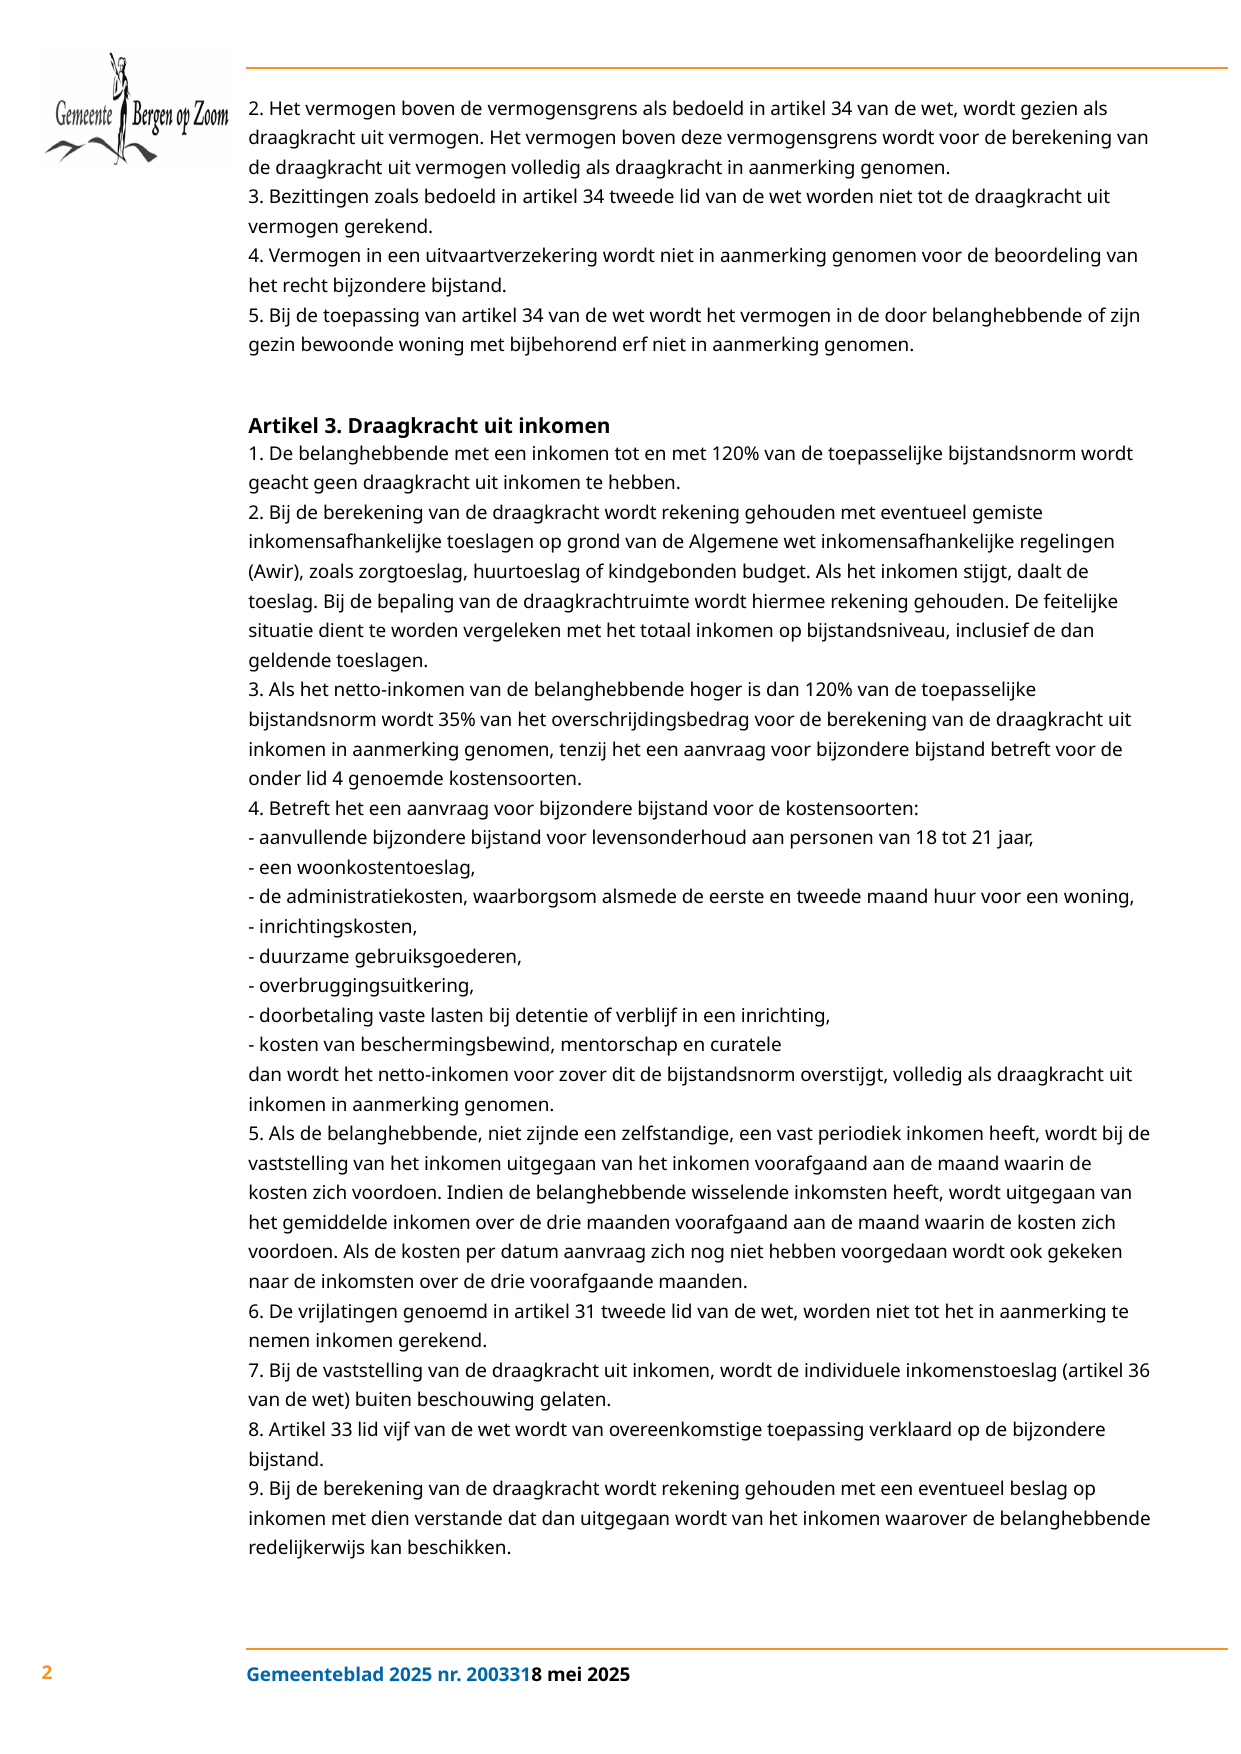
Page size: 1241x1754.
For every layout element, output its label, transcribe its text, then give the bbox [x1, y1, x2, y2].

text - aanvullende bijzondere bijstand voor levensonderhoud aan personen van 18 tot 21 jaar, [248, 824, 1152, 850]
text - een woonkostentoeslag, [248, 854, 1152, 880]
text 5. Als de belanghebbende, niet zijnde een zelfstandige, een vast periodiek inkomen heeft, wordt bij de vaststelling van het inkomen uitgegaan van het inkomen voorafgaand aan de maand waarin de kosten zich voordoen. Indien de belanghebbende wisselende inkomsten heeft, wordt uitgegaan van het gemiddelde inkomen over de drie maanden voorafgaand aan de maand waarin de kosten zich voordoen. Als de kosten per datum aanvraag zich nog niet hebben voorgedaan wordt ook gekeken naar de inkomsten over de drie voorafgaande maanden. [248, 1120, 1152, 1294]
text 7. Bij de vaststelling van de draagkracht uit inkomen, wordt de individuele inkomenstoeslag (artikel 36 van de wet) buiten beschouwing gelaten. [248, 1357, 1152, 1412]
text 8. Artikel 33 lid vijf van de wet wordt van overeenkomstige toepassing verklaard op de bijzondere bijstand. [248, 1416, 1152, 1471]
text 6. De vrijlatingen genoemd in artikel 31 tweede lid van de wet, worden niet tot het in aanmerking te nemen inkomen gerekend. [248, 1298, 1152, 1353]
text 1. De belanghebbende met een inkomen tot en met 120% van de toepasselijke bijstandsnorm wordt geacht geen draagkracht uit inkomen te hebben. [248, 440, 1152, 495]
text - de administratiekosten, waarborgsom alsmede de eerste en tweede maand huur voor een woning, [248, 884, 1152, 909]
text 9. Bij de berekening van de draagkracht wordt rekening gehouden met een eventueel beslag op inkomen met dien verstande dat dan uitgegaan wordt van het inkomen waarover de belanghebbende redelijkerwijs kan beschikken. [248, 1475, 1152, 1560]
text - kosten van beschermingsbewind, mentorschap en curatele [248, 1032, 1152, 1057]
text - overbruggingsuitkering, [248, 972, 1152, 998]
text 3. Als het netto-inkomen van de belanghebbende hoger is dan 120% van de toepasselijke bijstandsnorm wordt 35% van het overschrijdingsbedrag voor de berekening van de draagkracht uit inkomen in aanmerking genomen, tenzij het een aanvraag voor bijzondere bijstand betreft voor de onder lid 4 genoemde kostensoorten. [248, 677, 1152, 791]
text - doorbetaling vaste lasten bij detentie of verblijf in een inrichting, [248, 1002, 1152, 1028]
text 3. Bezittingen zoals bedoeld in artikel 34 tweede lid van de wet worden niet tot de draagkracht uit vermogen gerekend. [248, 183, 1152, 239]
text 2. Bij de berekening van de draagkracht wordt rekening gehouden met eventueel gemiste inkomensafhankelijke toeslagen op grond van de Algemene wet inkomensafhankelijke regelingen (Awir), zoals zorgtoeslag, huurtoeslag of kindgebonden budget. Als het inkomen stijgt, daalt de toeslag. Bij de bepaling van de draagkrachtruimte wordt hiermee rekening gehouden. De feitelijke situatie dient te worden vergeleken met het totaal inkomen op bijstandsniveau, inclusief de dan geldende toeslagen. [248, 499, 1152, 673]
text - duurzame gebruiksgoederen, [248, 943, 1152, 968]
picture [41, 47, 231, 172]
text dan wordt het netto-inkomen voor zover dit de bijstandsnorm overstijgt, volledig als draagkracht uit inkomen in aanmerking genomen. [248, 1061, 1152, 1116]
text Artikel 3. Draagkracht uit inkomen [248, 411, 1152, 440]
text 2. Het vermogen boven de vermogensgrens als bedoeld in artikel 34 van de wet, wordt gezien als draagkracht uit vermogen. Het vermogen boven deze vermogensgrens wordt voor de berekening van de draagkracht uit vermogen volledig als draagkracht in aanmerking genomen. [248, 95, 1152, 180]
text 4. Betreft het een aanvraag voor bijzondere bijstand voor de kostensoorten: [248, 795, 1152, 821]
text - inrichtingskosten, [248, 913, 1152, 939]
text 5. Bij de toepassing van artikel 34 van de wet wordt het vermogen in de door belanghebbende of zijn gezin bewoonde woning met bijbehorend erf niet in aanmerking genomen. [248, 302, 1152, 357]
text 4. Vermogen in een uitvaartverzekering wordt niet in aanmerking genomen voor de beoordeling van het recht bijzondere bijstand. [248, 243, 1152, 298]
